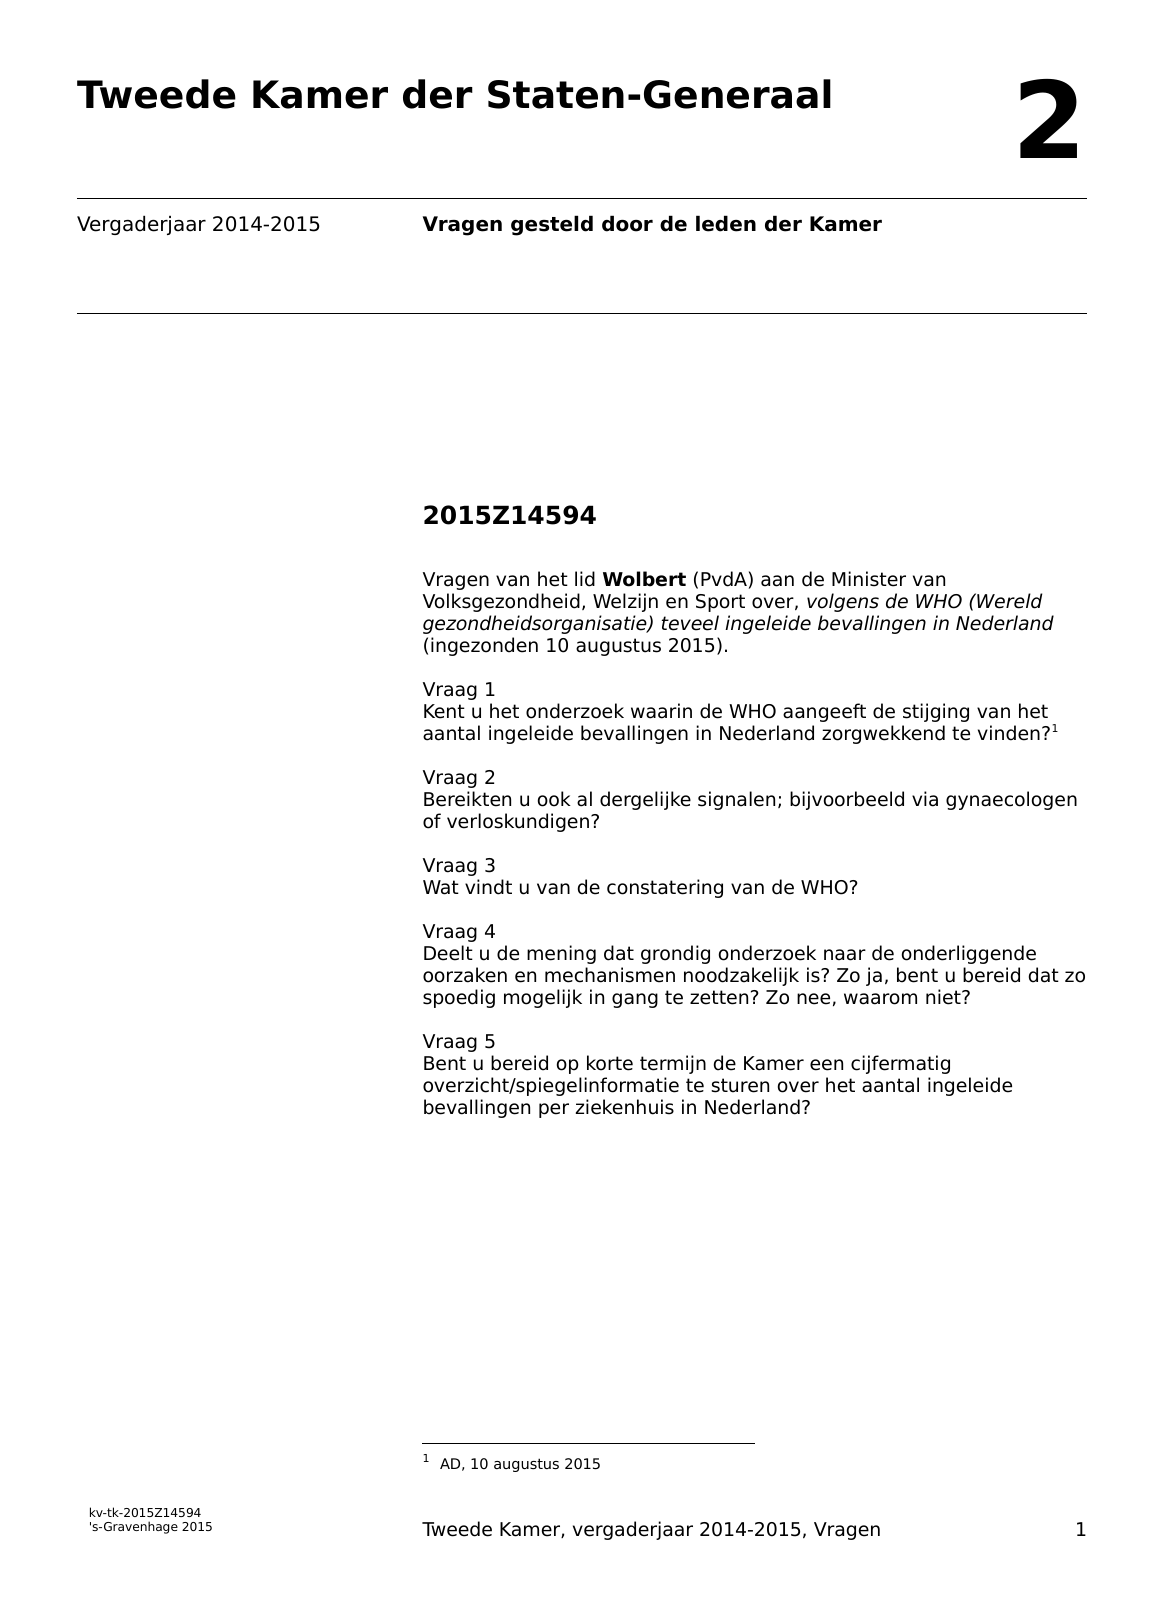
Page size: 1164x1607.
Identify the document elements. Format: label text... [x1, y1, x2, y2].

text Deelt u de mening dat grondig onderzoek naar de onderliggende oorzaken en mechanismen noodzakelijk is? Zo ja, bent u bereid dat zo spoedig mogelijk in gang te zetten? Zo nee, waarom niet? [422, 943, 1087, 1009]
text Vragen van het lid Wolbert (PvdA) aan de Minister van Volksgezondheid, Welzijn en Sport over, volgens de WHO (Wereld gezondheidsorganisatie) teveel ingeleide bevallingen in Nederland (ingezonden 10 augustus 2015). [422, 569, 1087, 657]
text Bent u bereid op korte termijn de Kamer een cijfermatig overzicht/spiegelinformatie te sturen over het aantal ingeleide bevallingen per ziekenhuis in Nederland? [422, 1053, 1087, 1119]
text 2015Z14594 [422, 501, 1087, 531]
text Bereikten u ook al dergelijke signalen; bijvoorbeeld via gynaecologen of verloskundigen? [422, 789, 1087, 833]
table_cell Vergaderjaar 2014-2015 [77, 199, 422, 313]
text kv-tk-2015Z14594 [88, 1506, 323, 1520]
text 's-Gravenhage 2015 [88, 1520, 323, 1534]
text Wat vindt u van de constatering van de WHO? [422, 877, 1087, 899]
text Vraag 5 [422, 1031, 1087, 1053]
text Vraag 4 [422, 921, 1087, 943]
table_cell Vragen gesteld door de leden der Kamer [422, 199, 1087, 313]
text AD, 10 augustus 2015 [422, 1452, 1087, 1474]
text Vraag 2 [422, 767, 1087, 789]
text Kent u het onderzoek waarin de WHO aangeeft de stijging van het aantal ingeleide bevallingen in Nederland zorgwekkend te vinden? [422, 701, 1087, 745]
table_header 2 [886, 59, 1087, 198]
table_header Tweede Kamer der Staten-Generaal [77, 59, 886, 198]
text Vraag 1 [422, 679, 1087, 701]
text Vraag 3 [422, 855, 1087, 877]
